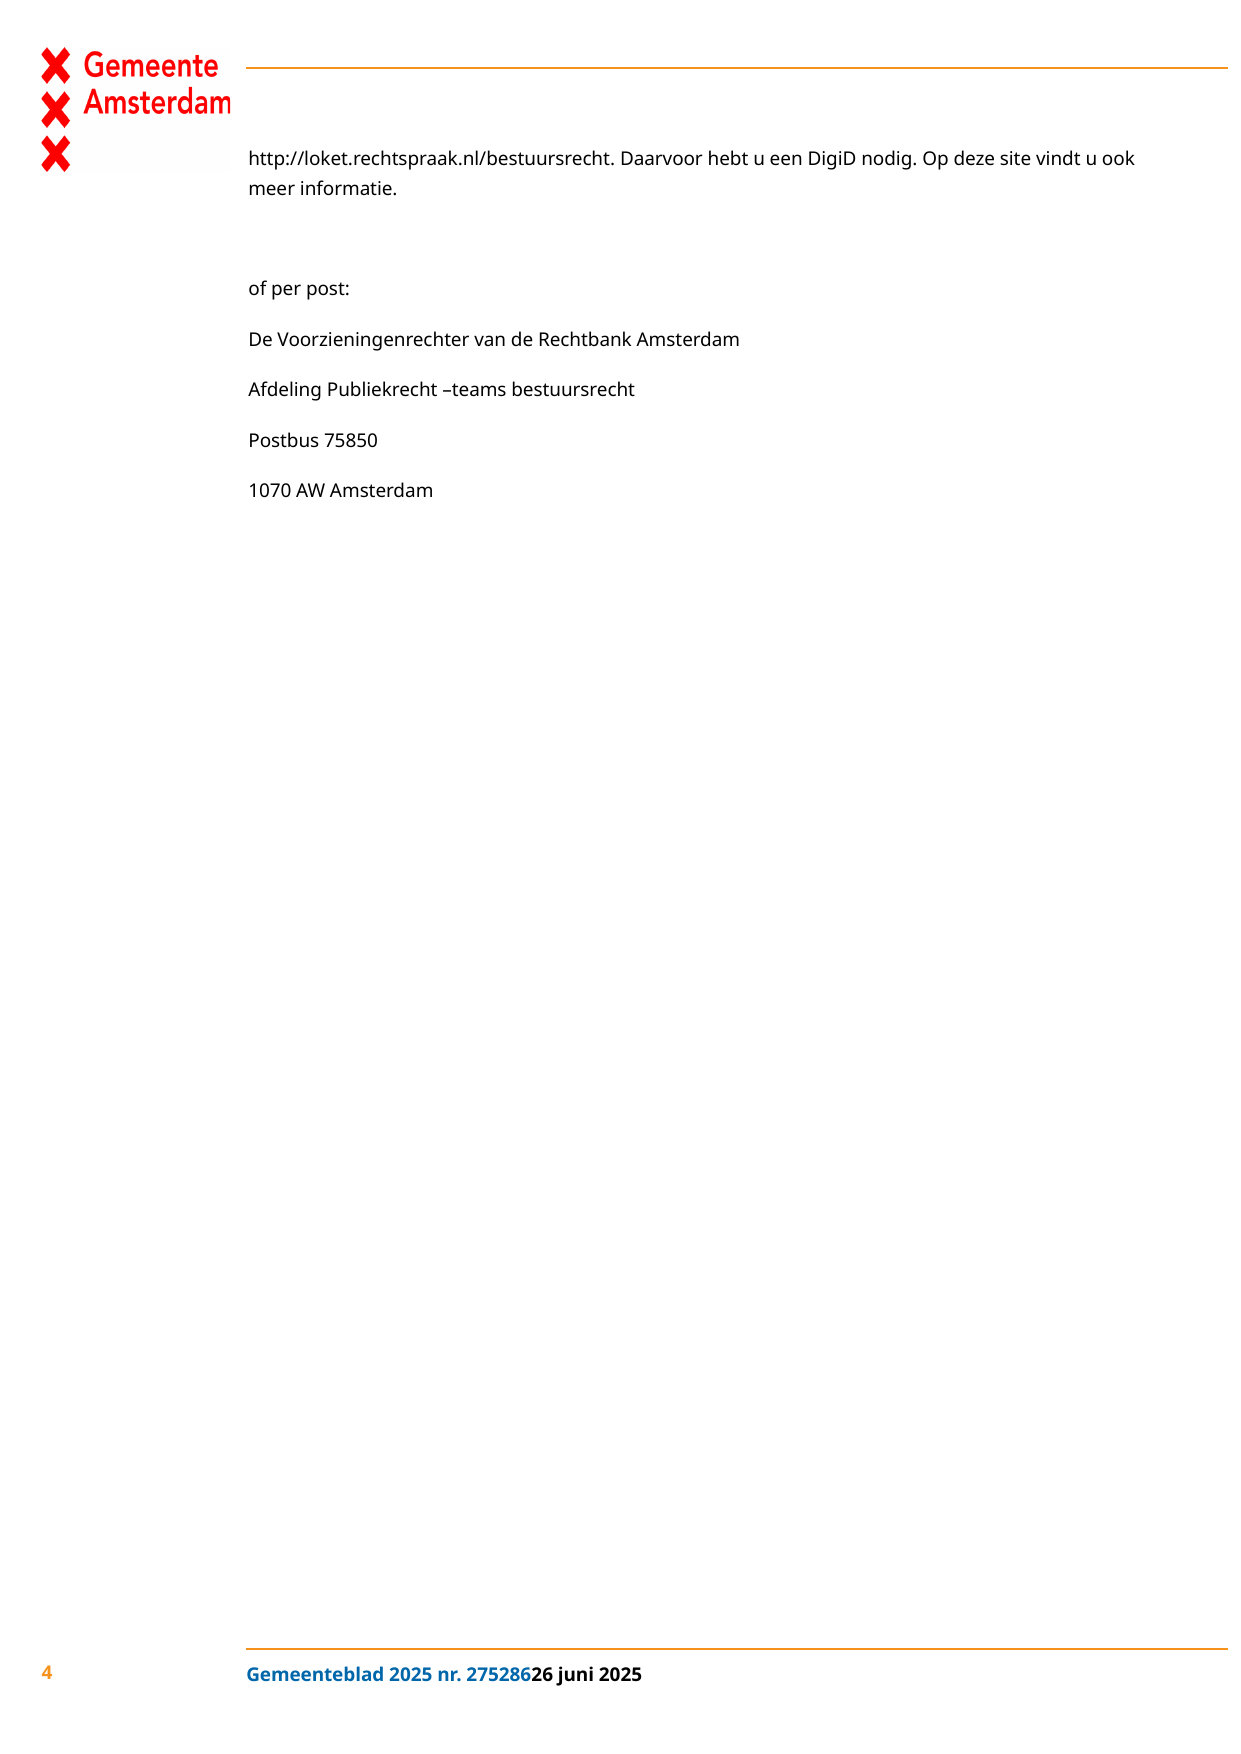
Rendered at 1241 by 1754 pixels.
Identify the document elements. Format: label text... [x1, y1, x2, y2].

text http://loket.rechtspraak.nl/bestuursrecht. Daarvoor hebt u een DigiD nodig. Op deze site vindt u ook meer informatie. [248, 145, 1152, 201]
text Postbus 75850 [248, 427, 1152, 453]
picture [41, 47, 231, 172]
text Afdeling Publiekrecht –teams bestuursrecht [248, 376, 1152, 402]
text 1070 AW Amsterdam [248, 477, 1152, 503]
text of per post: [248, 276, 1152, 301]
text De Voorzieningenrechter van de Rechtbank Amsterdam [248, 326, 1152, 352]
